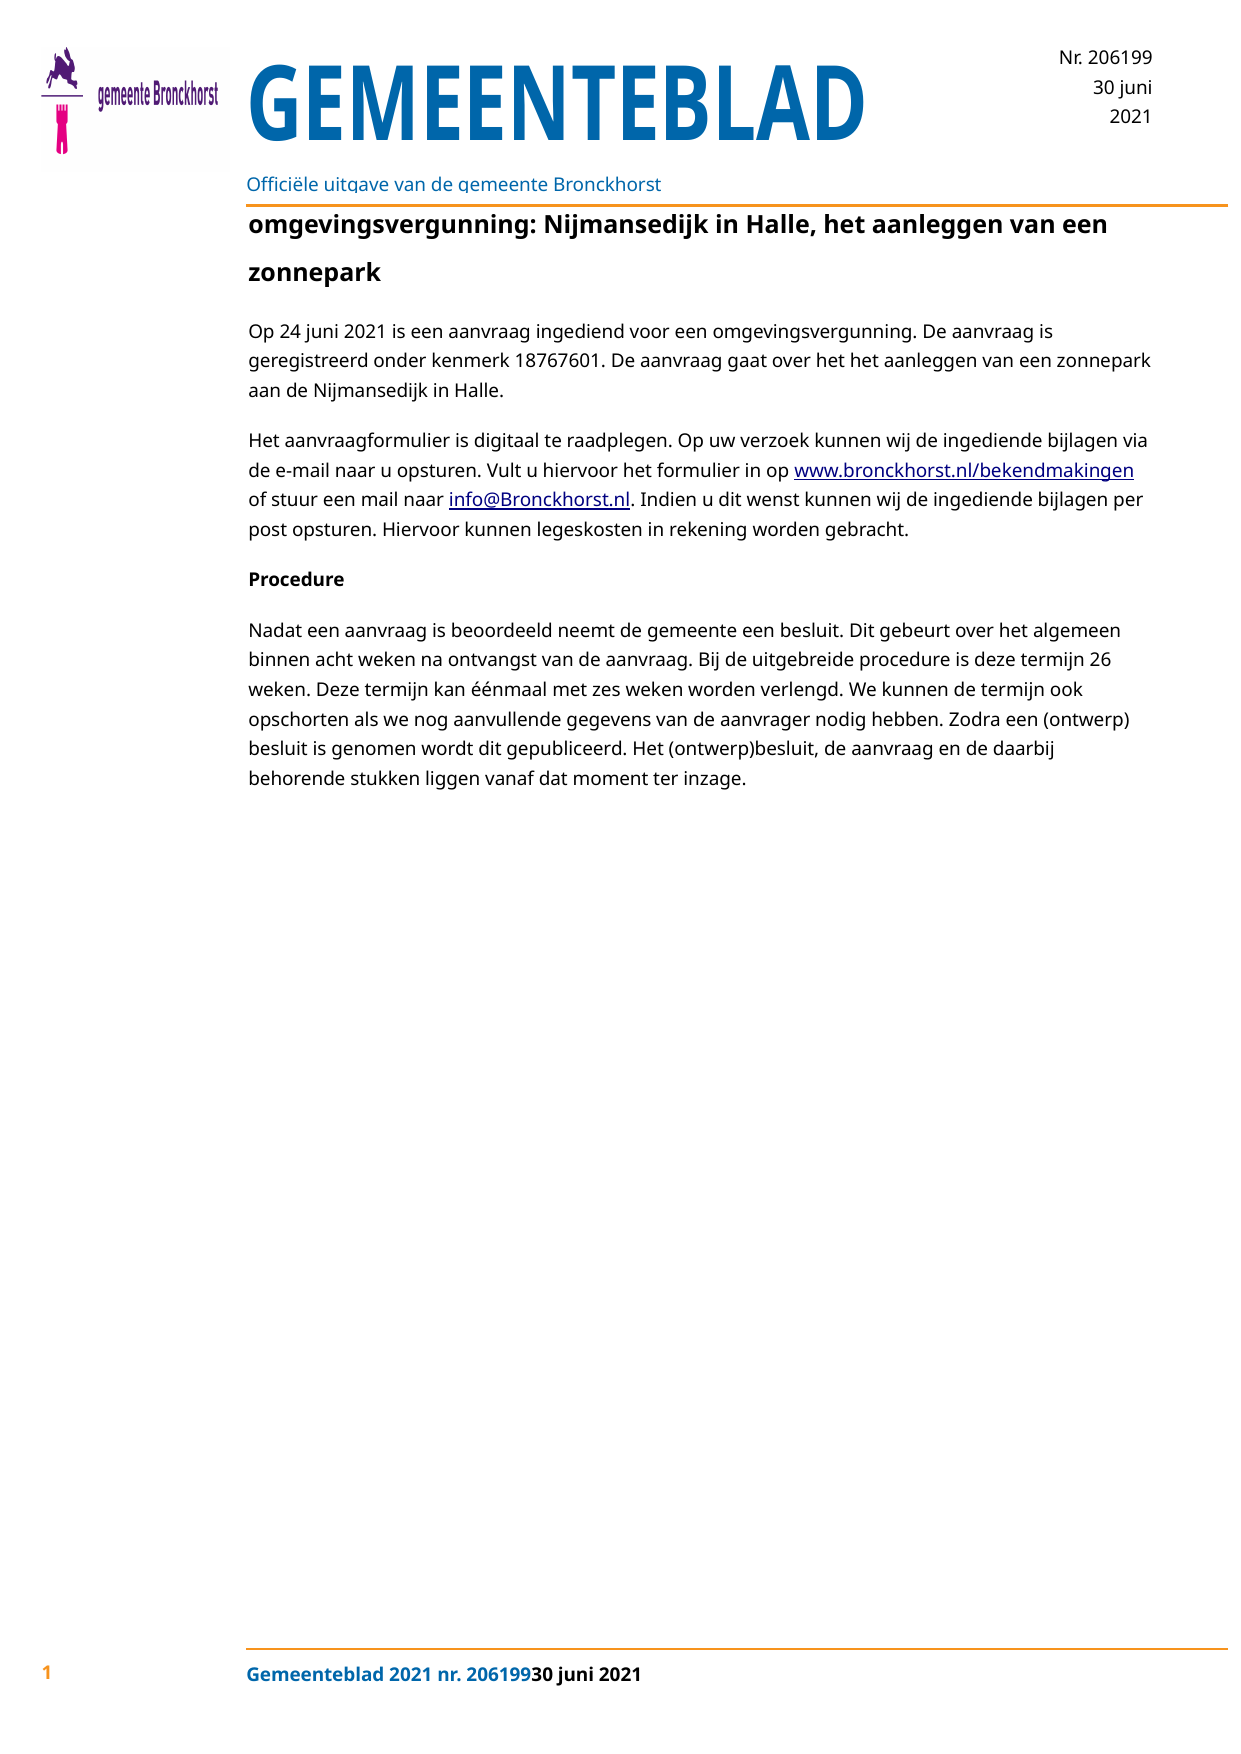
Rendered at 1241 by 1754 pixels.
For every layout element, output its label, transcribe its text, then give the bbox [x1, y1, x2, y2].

text omgevingsvergunning: Nijmansedijk in Halle, het aanleggen van een zonnepark [248, 207, 1152, 288]
text Op 24 juni 2021 is een aanvraag ingediend voor een omgevingsvergunning. De aanvraag is geregistreerd onder kenmerk 18767601. De aanvraag gaat over het het aanleggen van een zonnepark aan de Nijmansedijk in Halle. [248, 318, 1152, 403]
picture [41, 47, 231, 172]
text Het aanvraagformulier is digitaal te raadplegen. Op uw verzoek kunnen wij de ingediende bijlagen via de e-mail naar u opsturen. Vult u hiervoor het formulier in op www.bronckhorst.nl/bekendmakingen of stuur een mail naar info@Bronckhorst.nl. Indien u dit wenst kunnen wij de ingediende bijlagen per post opsturen. Hiervoor kunnen legeskosten in rekening worden gebracht. [248, 427, 1152, 542]
text Procedure [248, 567, 1152, 592]
text Nadat een aanvraag is beoordeeld neemt de gemeente een besluit. Dit gebeurt over het algemeen binnen acht weken na ontvangst van de aanvraag. Bij de uitgebreide procedure is deze termijn 26 weken. Deze termijn kan éénmaal met zes weken worden verlengd. We kunnen de termijn ook opschorten als we nog aanvullende gegevens van de aanvrager nodig hebben. Zodra een (ontwerp) besluit is genomen wordt dit gepubliceerd. Het (ontwerp)besluit, de aanvraag en de daarbij behorende stukken liggen vanaf dat moment ter inzage. [248, 617, 1152, 791]
